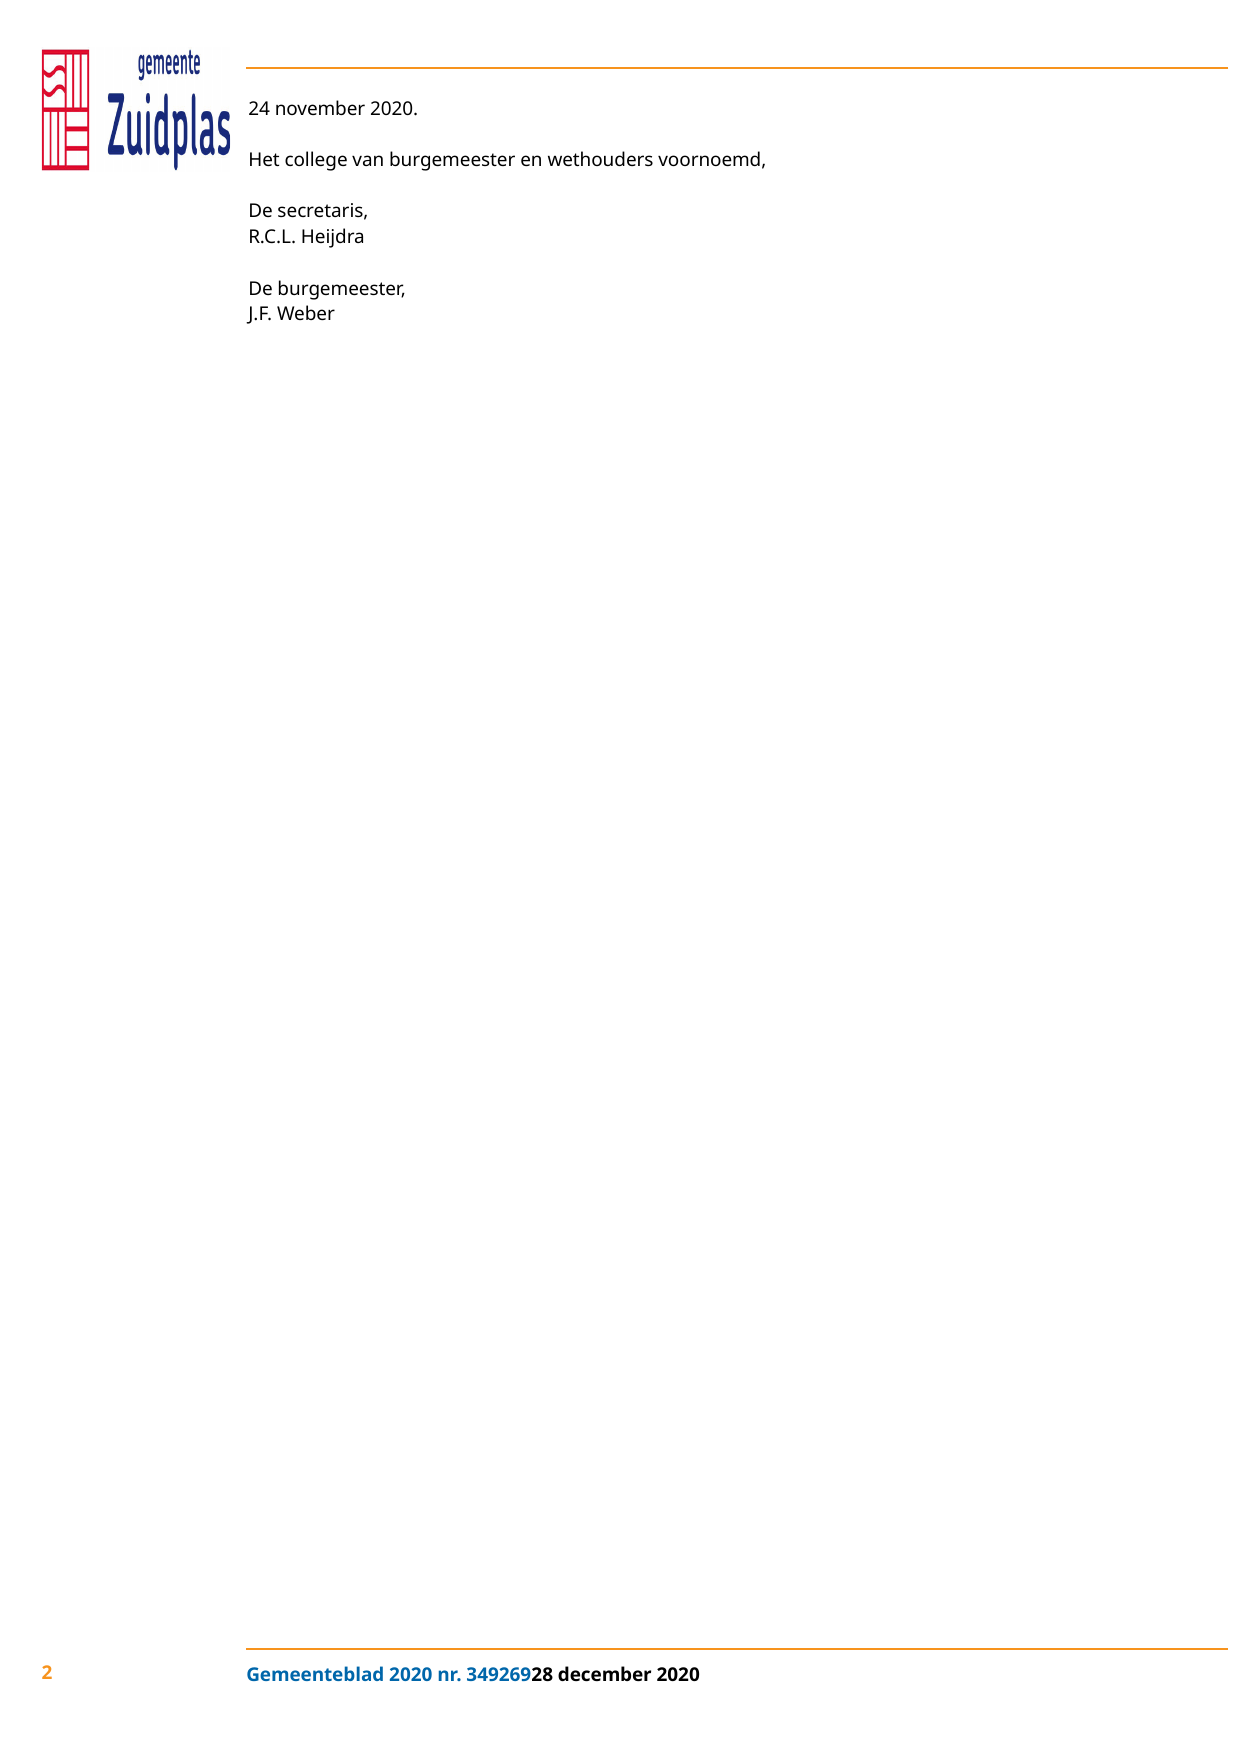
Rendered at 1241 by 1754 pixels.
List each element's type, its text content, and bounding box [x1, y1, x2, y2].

picture [41, 47, 231, 172]
text Het college van burgemeester en wethouders voornoemd, [248, 146, 1152, 172]
text De burgemeester, [248, 275, 1152, 301]
text R.C.L. Heijdra [248, 223, 1152, 249]
text 24 november 2020. [248, 95, 1152, 121]
text J.F. Weber [248, 301, 1152, 326]
text De secretaris, [248, 198, 1152, 223]
